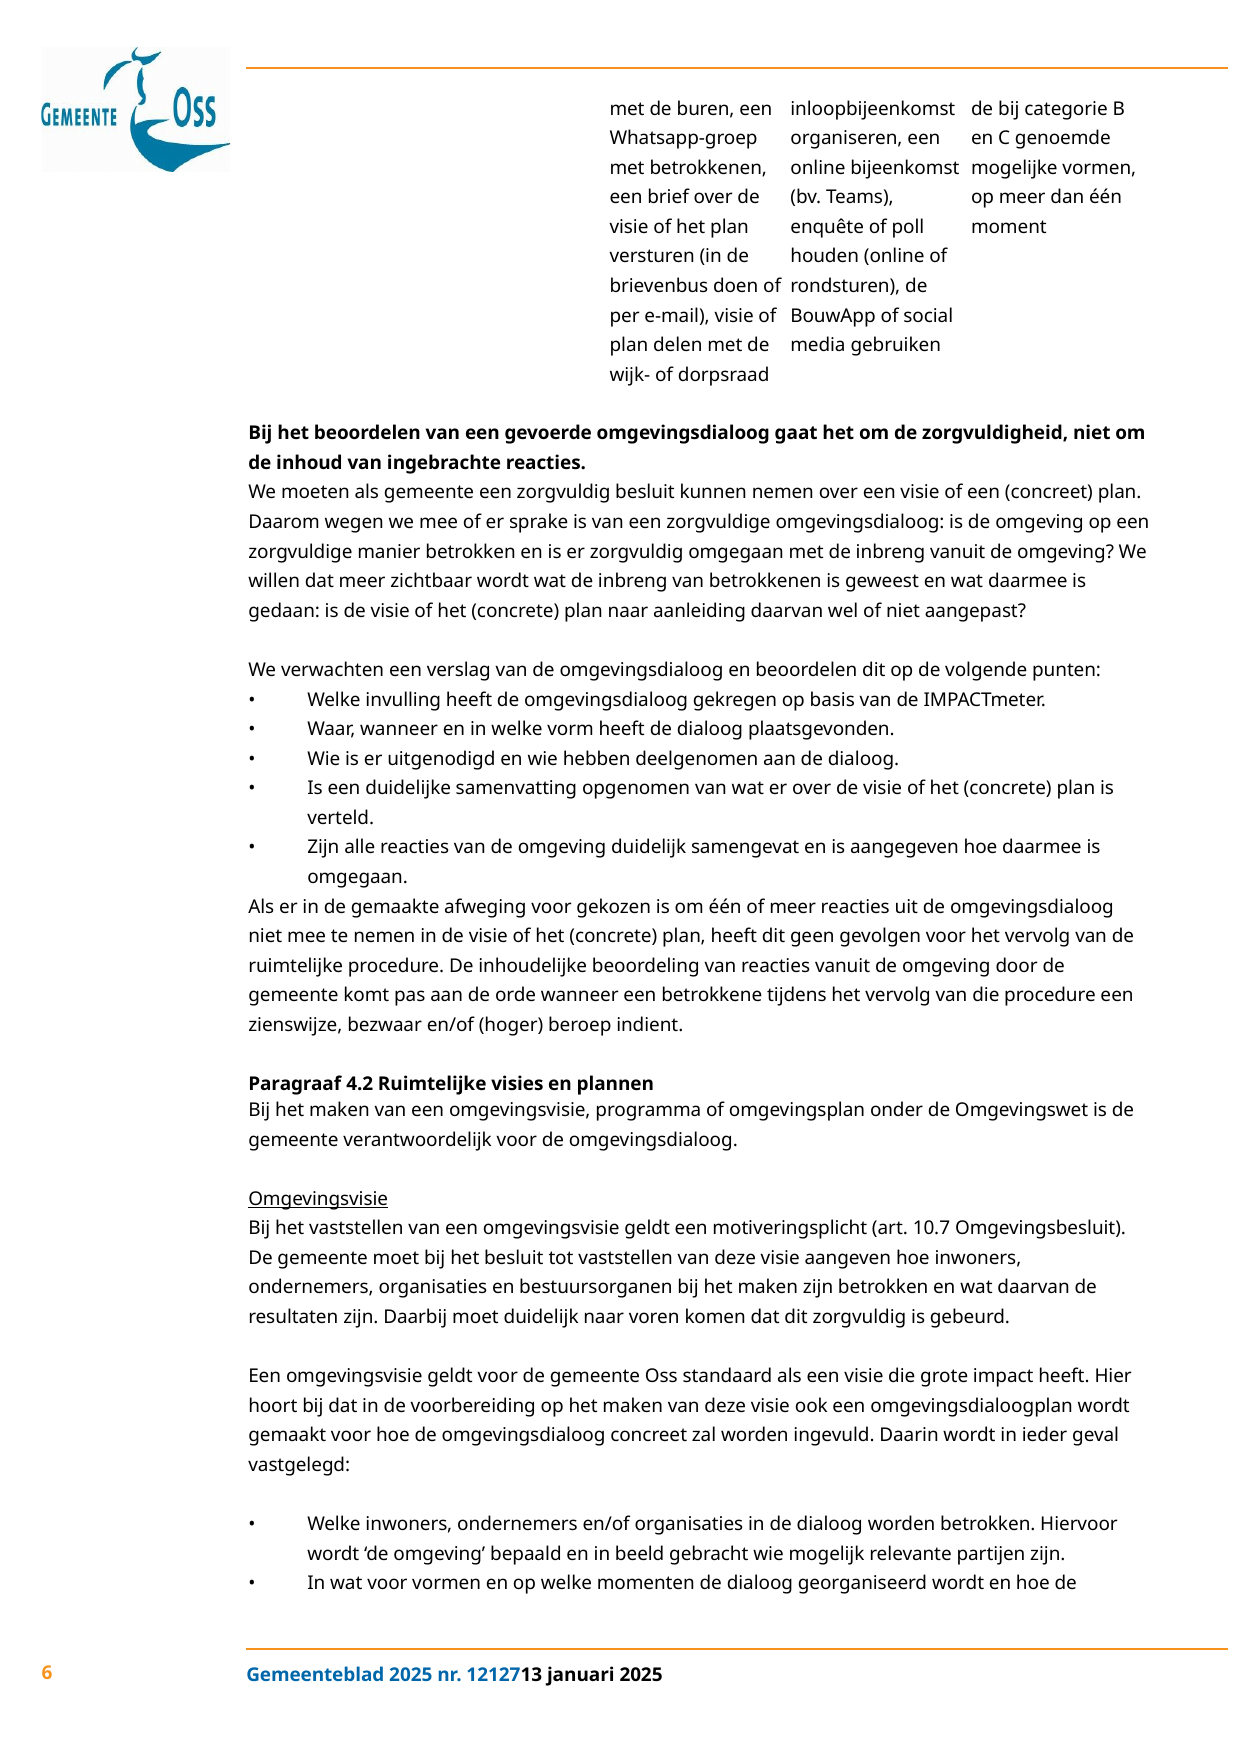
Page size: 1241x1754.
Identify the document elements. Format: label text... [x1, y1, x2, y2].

text Als er in de gemaakte afweging voor gekozen is om één of meer reacties uit de omgevingsdialoog niet mee te nemen in de visie of het (concrete) plan, heeft dit geen gevolgen voor het vervolg van de ruimtelijke procedure. De inhoudelijke beoordeling van reacties vanuit de omgeving door de gemeente komt pas aan de orde wanneer een betrokkene tijdens het vervolg van die procedure een zienswijze, bezwaar en/of (hoger) beroep indient. [248, 893, 1152, 1037]
table_cell inloopbijeenkomst organiseren, een online bijeenkomst (bv. Teams), enquête of poll houden (online of rondsturen), de BouwApp of social media gebruiken [790, 95, 971, 387]
list Zijn alle reacties van de omgeving duidelijk samengevat en is aangegeven hoe daarmee is omgegaan. [248, 834, 1152, 889]
table_cell de bij categorie B en C genoemde mogelijke vormen, op meer dan één moment [971, 95, 1152, 387]
list Wie is er uitgenodigd en wie hebben deelgenomen aan de dialoog. [248, 745, 1152, 771]
list Welke inwoners, ondernemers en/of organisaties in de dialoog worden betrokken. Hiervoor wordt ‘de omgeving’ bepaald en in beeld gebracht wie mogelijk relevante partijen zijn. [248, 1510, 1152, 1566]
list Is een duidelijke samenvatting opgenomen van wat er over de visie of het (concrete) plan is verteld. [248, 774, 1152, 830]
text Bij het maken van een omgevingsvisie, programma of omgevingsplan onder de Omgevingswet is de gemeente verantwoordelijk voor de omgevingsdialoog. [248, 1096, 1152, 1151]
text Paragraaf 4.2 Ruimtelijke visies en plannen [248, 1070, 1152, 1096]
text We moeten als gemeente een zorgvuldig besluit kunnen nemen over een visie of een (concreet) plan. Daarom wegen we mee of er sprake is van een zorgvuldige omgevingsdialoog: is de omgeving op een zorgvuldige manier betrokken en is er zorgvuldig omgegaan met de inbreng vanuit de omgeving? We willen dat meer zichtbaar wordt wat de inbreng van betrokkenen is geweest en wat daarmee is gedaan: is de visie of het (concrete) plan naar aanleiding daarvan wel of niet aangepast? [248, 479, 1152, 623]
picture [41, 47, 231, 172]
text We verwachten een verslag van de omgevingsdialoog en beoordelen dit op de volgende punten: [248, 656, 1152, 682]
list In wat voor vormen en op welke momenten de dialoog georganiseerd wordt en hoe de [248, 1569, 1152, 1595]
table_cell [248, 95, 429, 387]
table_cell [429, 95, 609, 387]
text Bij het beoordelen van een gevoerde omgevingsdialoog gaat het om de zorgvuldigheid, niet om de inhoud van ingebrachte reacties. [248, 419, 1152, 475]
list Welke invulling heeft de omgevingsdialoog gekregen op basis van de IMPACTmeter. [248, 686, 1152, 712]
list Waar, wanneer en in welke vorm heeft de dialoog plaatsgevonden. [248, 715, 1152, 741]
text Bij het vaststellen van een omgevingsvisie geldt een motiveringsplicht (art. 10.7 Omgevingsbesluit). De gemeente moet bij het besluit tot vaststellen van deze visie aangeven hoe inwoners, ondernemers, organisaties en bestuursorganen bij het maken zijn betrokken en wat daarvan de resultaten zijn. Daarbij moet duidelijk naar voren komen dat dit zorgvuldig is gebeurd. [248, 1214, 1152, 1329]
table_cell met de buren, een Whatsapp-groep met betrokkenen, een brief over de visie of het plan versturen (in de brievenbus doen of per e-mail), visie of plan delen met de wijk- of dorpsraad [609, 95, 790, 387]
text Omgevingsvisie [248, 1185, 1152, 1211]
text Een omgevingsvisie geldt voor de gemeente Oss standaard als een visie die grote impact heeft. Hier hoort bij dat in de voorbereiding op het maken van deze visie ook een omgevingsdialoogplan wordt gemaakt voor hoe de omgevingsdialoog concreet zal worden ingevuld. Daarin wordt in ieder geval vastgelegd: [248, 1362, 1152, 1477]
